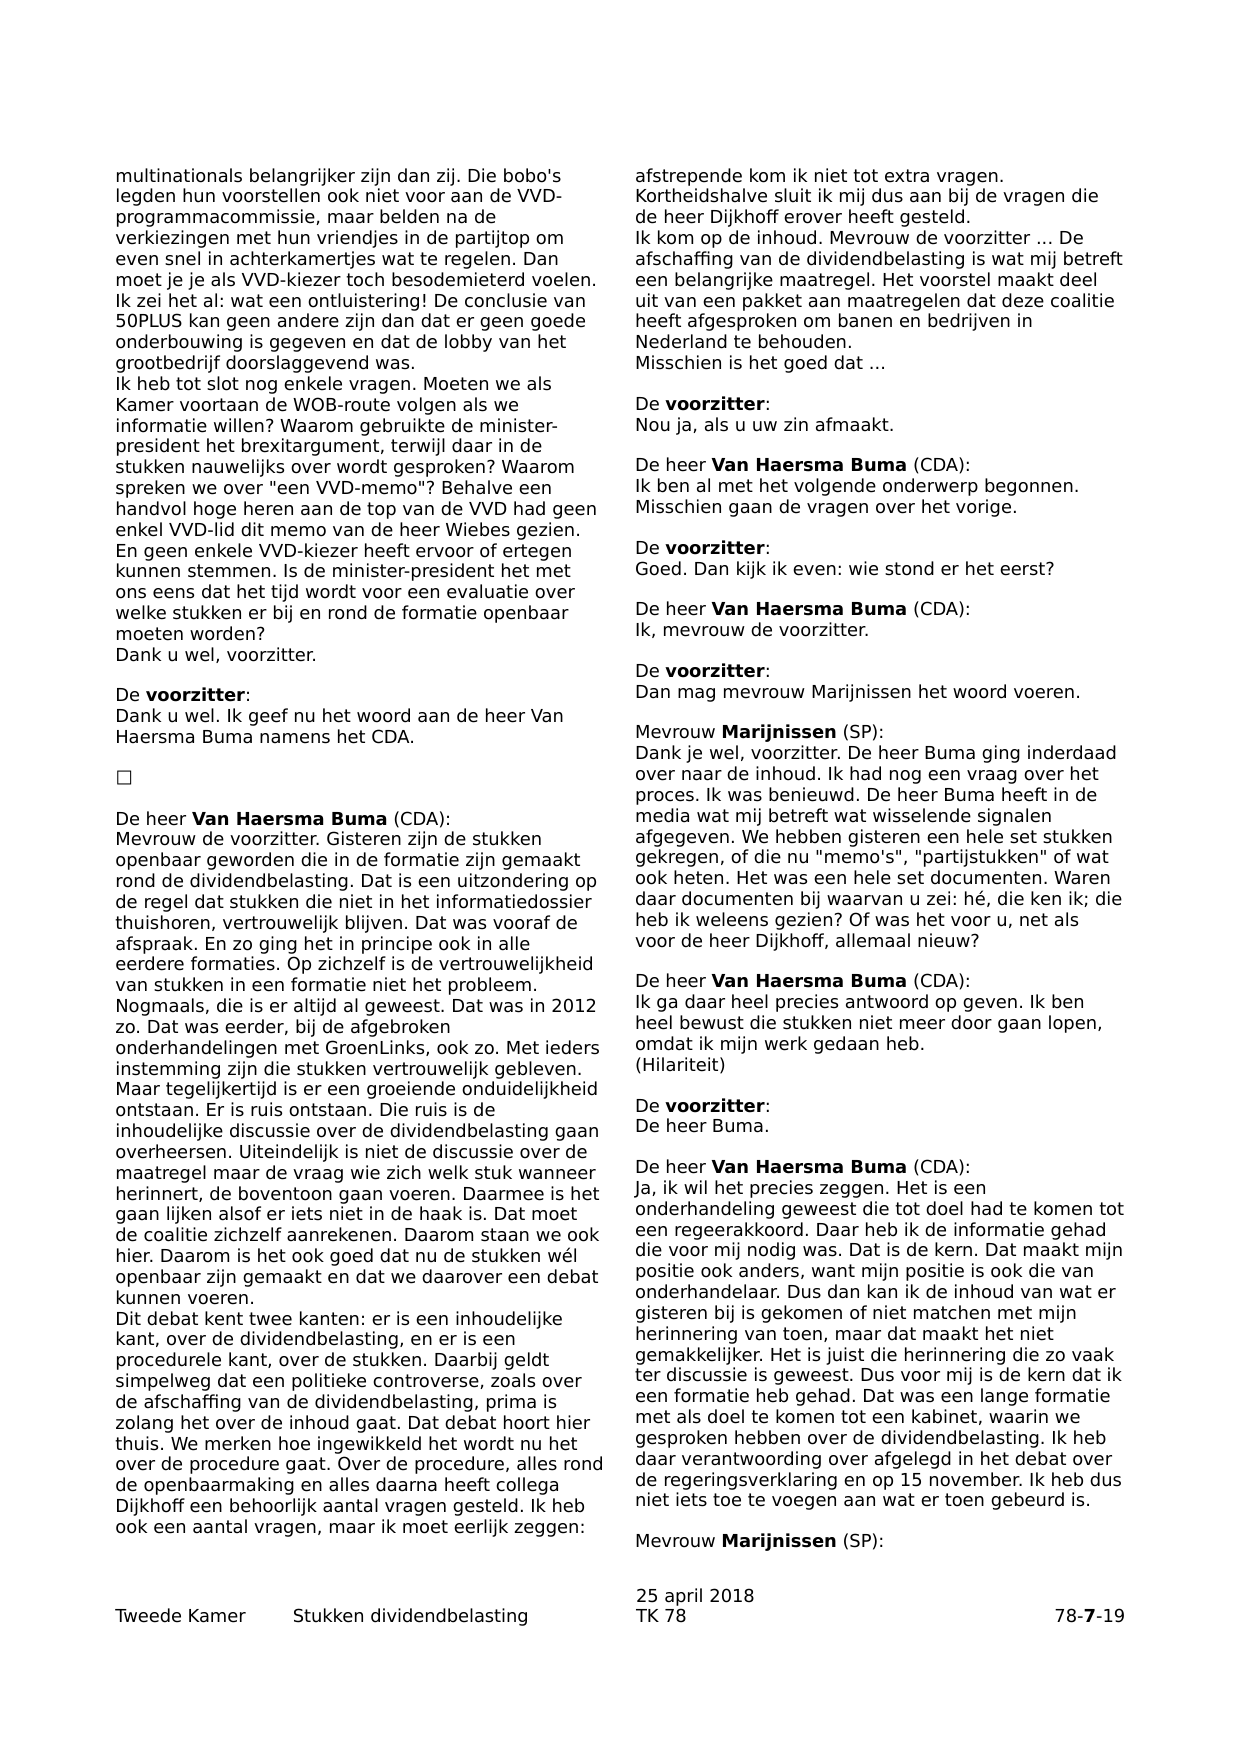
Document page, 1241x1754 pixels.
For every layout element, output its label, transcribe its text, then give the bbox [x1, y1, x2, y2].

text Dit debat kent twee kanten: er is een inhoudelijke kant, over de dividendbelasting, en er is een procedurele kant, over de stukken. Daarbij geldt simpelweg dat een politieke controverse, zoals over de afschaffing van de dividendbelasting, prima is zolang het over de inhoud gaat. Dat debat hoort hier thuis. We merken hoe ingewikkeld het wordt nu het over de procedure gaat. Over de procedure, alles rond de openbaarmaking en alles daarna heeft collega Dijkhoff een behoorlijk aantal vragen gesteld. Ik heb ook een aantal vragen, maar ik moet eerlijk zeggen: [115, 1308, 605, 1537]
text De voorzitter: [635, 394, 1125, 414]
text Ja, ik wil het precies zeggen. Het is een onderhandeling geweest die tot doel had te komen tot een regeerakkoord. Daar heb ik de informatie gehad die voor mij nodig was. Dat is de kern. Dat maakt mijn positie ook anders, want mijn positie is ook die van onderhandelaar. Dus dan kan ik de inhoud van wat er gisteren bij is gekomen of niet matchen met mijn herinnering van toen, maar dat maakt het niet gemakkelijker. Het is juist die herinnering die zo vaak ter discussie is geweest. Dus voor mij is de kern dat ik een formatie heb gehad. Dat was een lange formatie met als doel te komen tot een kabinet, waarin we gesproken hebben over de dividendbelasting. Ik heb daar verantwoording over afgelegd in het debat over de regeringsverklaring en op 15 november. Ik heb dus niet iets toe te voegen aan wat er toen gebeurd is. [635, 1178, 1125, 1511]
text De heer Van Haersma Buma (CDA): [635, 971, 1125, 992]
text Goed. Dan kijk ik even: wie stond er het eerst? [635, 558, 1125, 579]
text De voorzitter: [635, 538, 1125, 558]
text De heer Van Haersma Buma (CDA): [115, 808, 605, 829]
text afstrepende kom ik niet tot extra vragen. Kortheidshalve sluit ik mij dus aan bij de vragen die de heer Dijkhoff erover heeft gesteld. [635, 165, 1125, 228]
text Dank je wel, voorzitter. De heer Buma ging inderdaad over naar de inhoud. Ik had nog een vraag over het proces. Ik was benieuwd. De heer Buma heeft in de media wat mij betreft wat wisselende signalen afgegeven. We hebben gisteren een hele set stukken gekregen, of die nu "memo's", "partijstukken" of wat ook heten. Het was een hele set documenten. Waren daar documenten bij waarvan u zei: hé, die ken ik; die heb ik weleens gezien? Of was het voor u, net als voor de heer Dijkhoff, allemaal nieuw? [635, 743, 1125, 951]
text Mevrouw Marijnissen (SP): [635, 722, 1125, 743]
text Ik ga daar heel precies antwoord op geven. Ik ben heel bewust die stukken niet meer door gaan lopen, omdat ik mijn werk gedaan heb. [635, 992, 1125, 1054]
text De heer Van Haersma Buma (CDA): [635, 599, 1125, 620]
text Ik, mevrouw de voorzitter. [635, 620, 1125, 641]
text De voorzitter: [635, 1095, 1125, 1116]
text De voorzitter: [635, 661, 1125, 681]
text De voorzitter: [115, 685, 605, 706]
text Mevrouw Marijnissen (SP): [635, 1531, 1125, 1552]
text Ik ben al met het volgende onderwerp begonnen. Misschien gaan de vragen over het vorige. [635, 476, 1125, 518]
text De heer Buma. [635, 1116, 1125, 1137]
text ⬜ [115, 768, 605, 788]
text multinationals belangrijker zijn dan zij. Die bobo's legden hun voorstellen ook niet voor aan de VVD-programmacommissie, maar belden na de verkiezingen met hun vriendjes in de partijtop om even snel in achterkamertjes wat te regelen. Dan moet je je als VVD-kiezer toch besodemieterd voelen. Ik zei het al: wat een ontluistering! De conclusie van 50PLUS kan geen andere zijn dan dat er geen goede onderbouwing is gegeven en dat de lobby van het grootbedrijf doorslaggevend was. [115, 165, 605, 374]
text Nou ja, als u uw zin afmaakt. [635, 414, 1125, 435]
text Misschien is het goed dat ... [635, 353, 1125, 374]
text Mevrouw de voorzitter. Gisteren zijn de stukken openbaar geworden die in de formatie zijn gemaakt rond de dividendbelasting. Dat is een uitzondering op de regel dat stukken die niet in het informatiedossier thuishoren, vertrouwelijk blijven. Dat was vooraf de afspraak. En zo ging het in principe ook in alle eerdere formaties. Op zichzelf is de vertrouwelijkheid van stukken in een formatie niet het probleem. Nogmaals, die is er altijd al geweest. Dat was in 2012 zo. Dat was eerder, bij de afgebroken onderhandelingen met GroenLinks, ook zo. Met ieders instemming zijn die stukken vertrouwelijk gebleven. Maar tegelijkertijd is er een groeiende onduidelijkheid ontstaan. Er is ruis ontstaan. Die ruis is de inhoudelijke discussie over de dividendbelasting gaan overheersen. Uiteindelijk is niet de discussie over de maatregel maar de vraag wie zich welk stuk wanneer herinnert, de boventoon gaan voeren. Daarmee is het gaan lijken alsof er iets niet in de haak is. Dat moet de coalitie zichzelf aanrekenen. Daarom staan we ook hier. Daarom is het ook goed dat nu de stukken wél openbaar zijn gemaakt en dat we daarover een debat kunnen voeren. [115, 829, 605, 1308]
text De heer Van Haersma Buma (CDA): [635, 455, 1125, 476]
text Dank u wel, voorzitter. [115, 644, 605, 665]
text Ik heb tot slot nog enkele vragen. Moeten we als Kamer voortaan de WOB-route volgen als we informatie willen? Waarom gebruikte de minister-president het brexitargument, terwijl daar in de stukken nauwelijks over wordt gesproken? Waarom spreken we over "een VVD-memo"? Behalve een handvol hoge heren aan de top van de VVD had geen enkel VVD-lid dit memo van de heer Wiebes gezien. En geen enkele VVD-kiezer heeft ervoor of ertegen kunnen stemmen. Is de minister-president het met ons eens dat het tijd wordt voor een evaluatie over welke stukken er bij en rond de formatie openbaar moeten worden? [115, 374, 605, 644]
text De heer Van Haersma Buma (CDA): [635, 1157, 1125, 1178]
text (Hilariteit) [635, 1054, 1125, 1075]
text Dan mag mevrouw Marijnissen het woord voeren. [635, 681, 1125, 702]
text Ik kom op de inhoud. Mevrouw de voorzitter ... De afschaffing van de dividendbelasting is wat mij betreft een belangrijke maatregel. Het voorstel maakt deel uit van een pakket aan maatregelen dat deze coalitie heeft afgesproken om banen en bedrijven in Nederland te behouden. [635, 228, 1125, 353]
text Dank u wel. Ik geef nu het woord aan de heer Van Haersma Buma namens het CDA. [115, 706, 605, 748]
